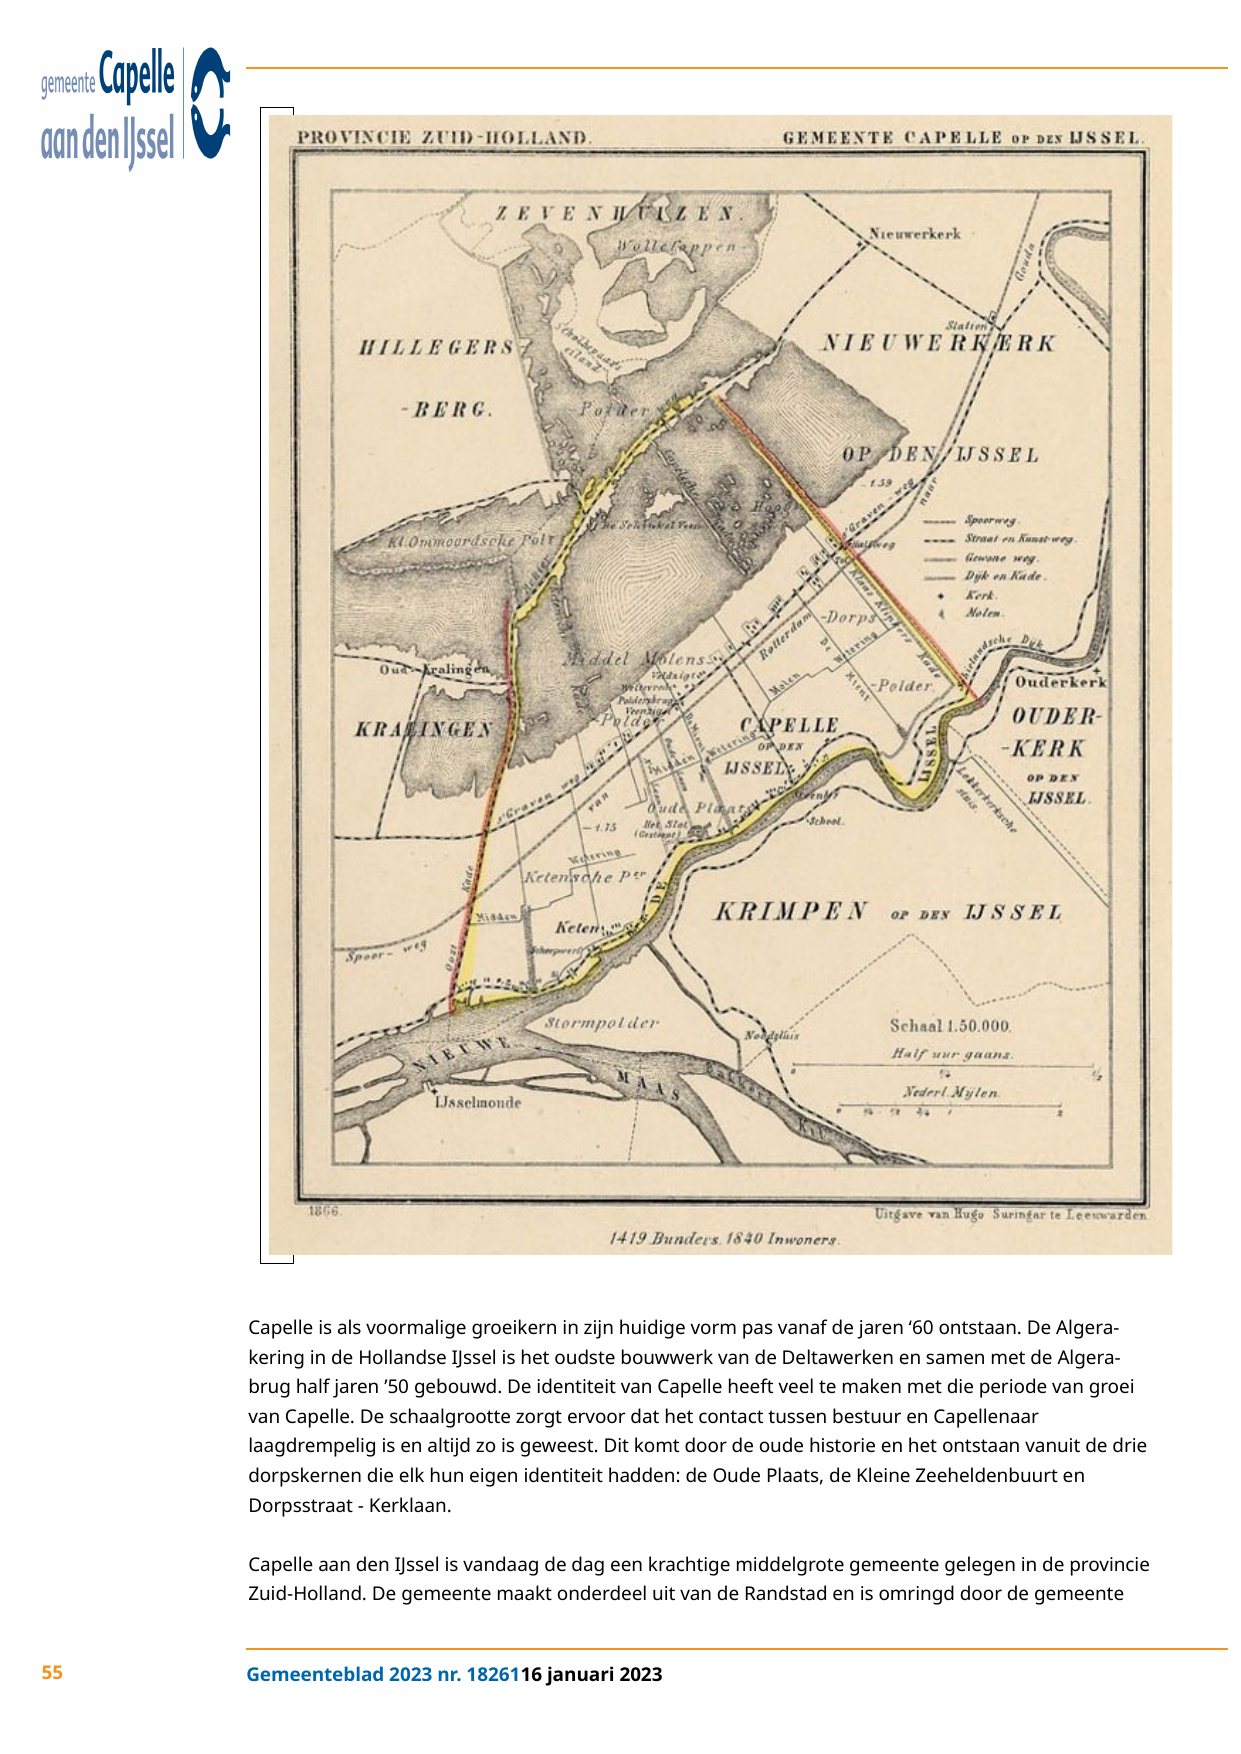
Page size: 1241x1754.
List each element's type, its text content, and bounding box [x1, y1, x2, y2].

text Capelle aan den IJssel is vandaag de dag een krachtige middelgrote gemeente gelegen in de provincie Zuid-Holland. De gemeente maakt onderdeel uit van de Randstad en is omringd door de gemeente [248, 1551, 1152, 1606]
text Capelle is als voormalige groeikern in zijn huidige vorm pas vanaf de jaren ‘60 ontstaan. De Algera-kering in de Hollandse IJssel is het oudste bouwwerk van de Deltawerken en samen met de Algera-brug half jaren ’50 gebouwd. De identiteit van Capelle heeft veel te maken met die periode van groei van Capelle. De schaalgrootte zorgt ervoor dat het contact tussen bestuur en Capellenaar laagdrempelig is en altijd zo is geweest. Dit komt door de oude historie en het ontstaan vanuit de drie dorpskernen die elk hun eigen identiteit hadden: de Oude Plaats, de Kleine Zeeheldenbuurt en Dorpsstraat - Kerklaan. [248, 1314, 1152, 1518]
picture [268, 115, 1173, 1255]
picture [41, 47, 231, 172]
